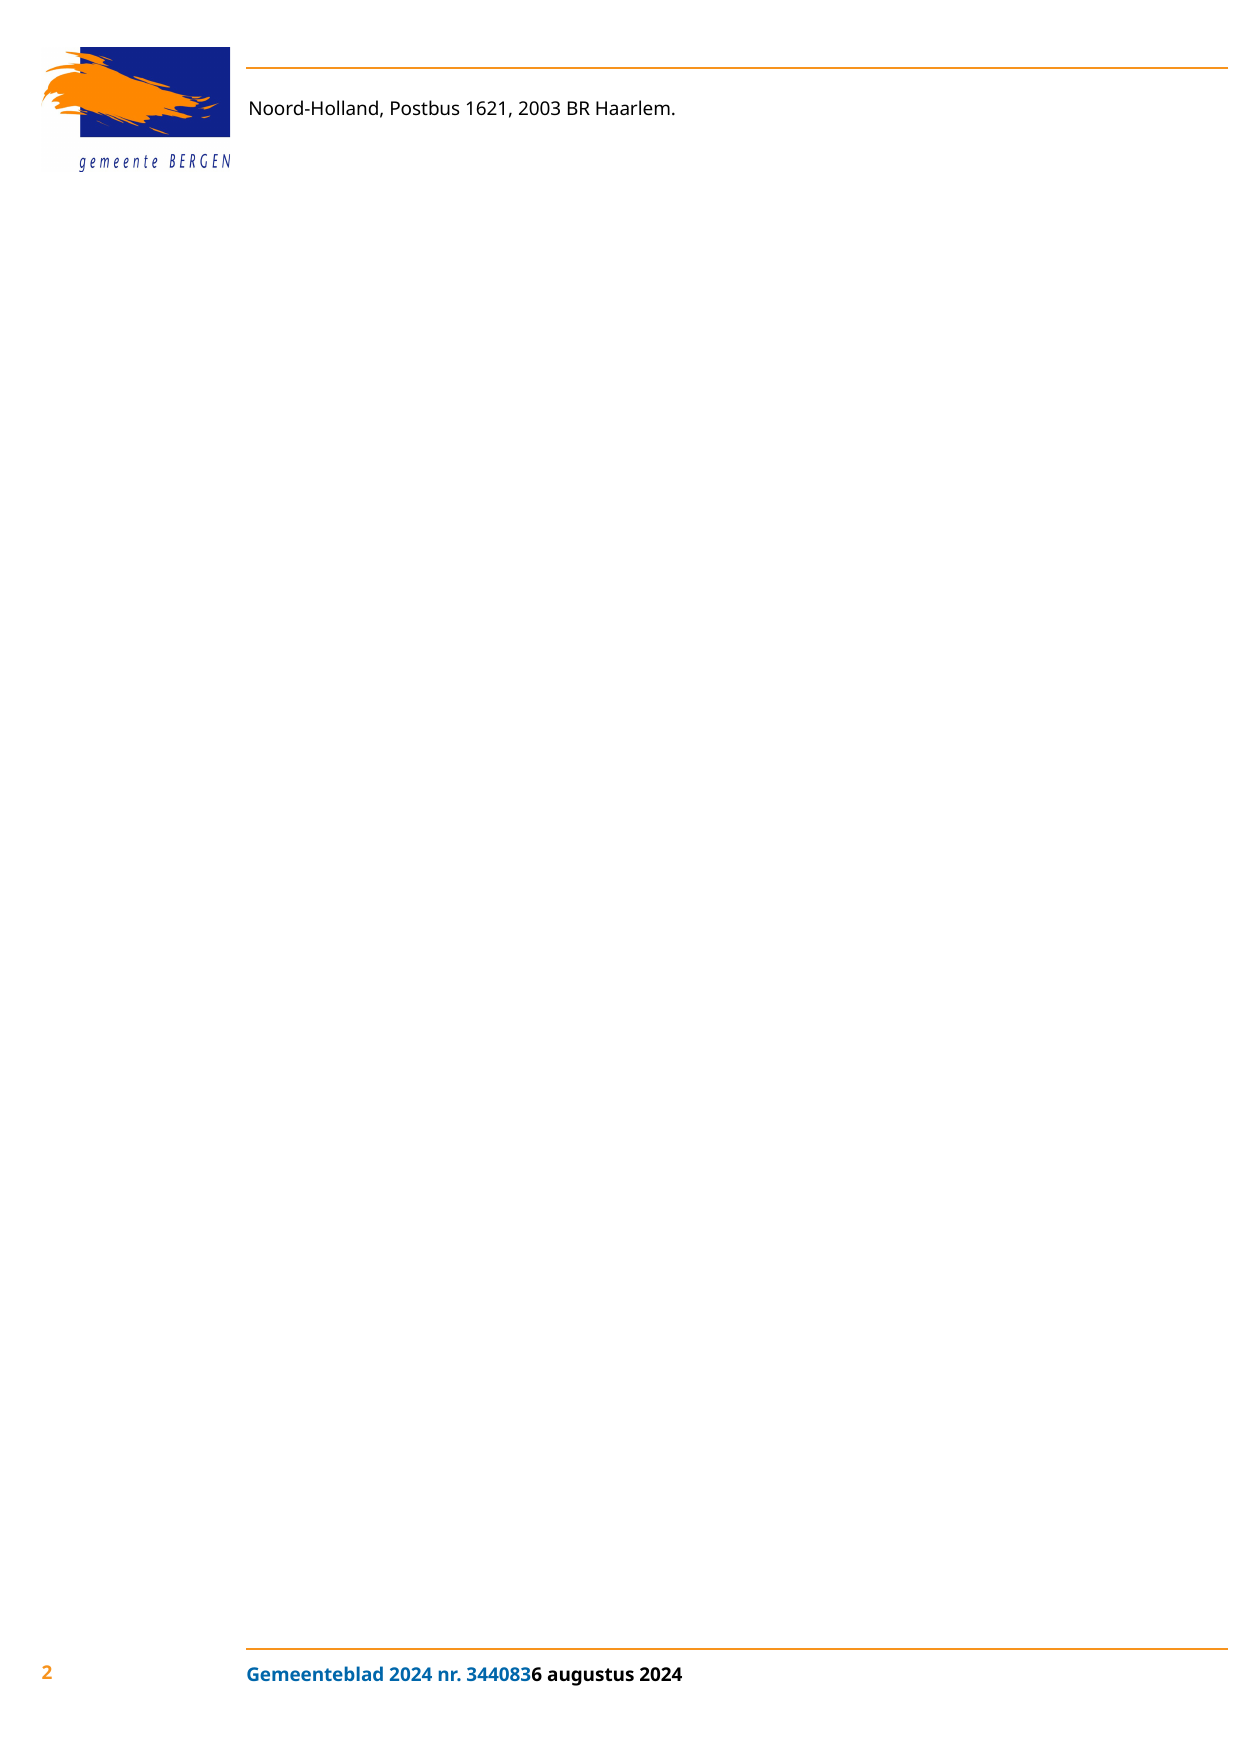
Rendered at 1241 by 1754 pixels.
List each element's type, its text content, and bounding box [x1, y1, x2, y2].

text Noord-Holland, Postbus 1621, 2003 BR Haarlem. [248, 95, 1152, 121]
picture [41, 47, 231, 172]
